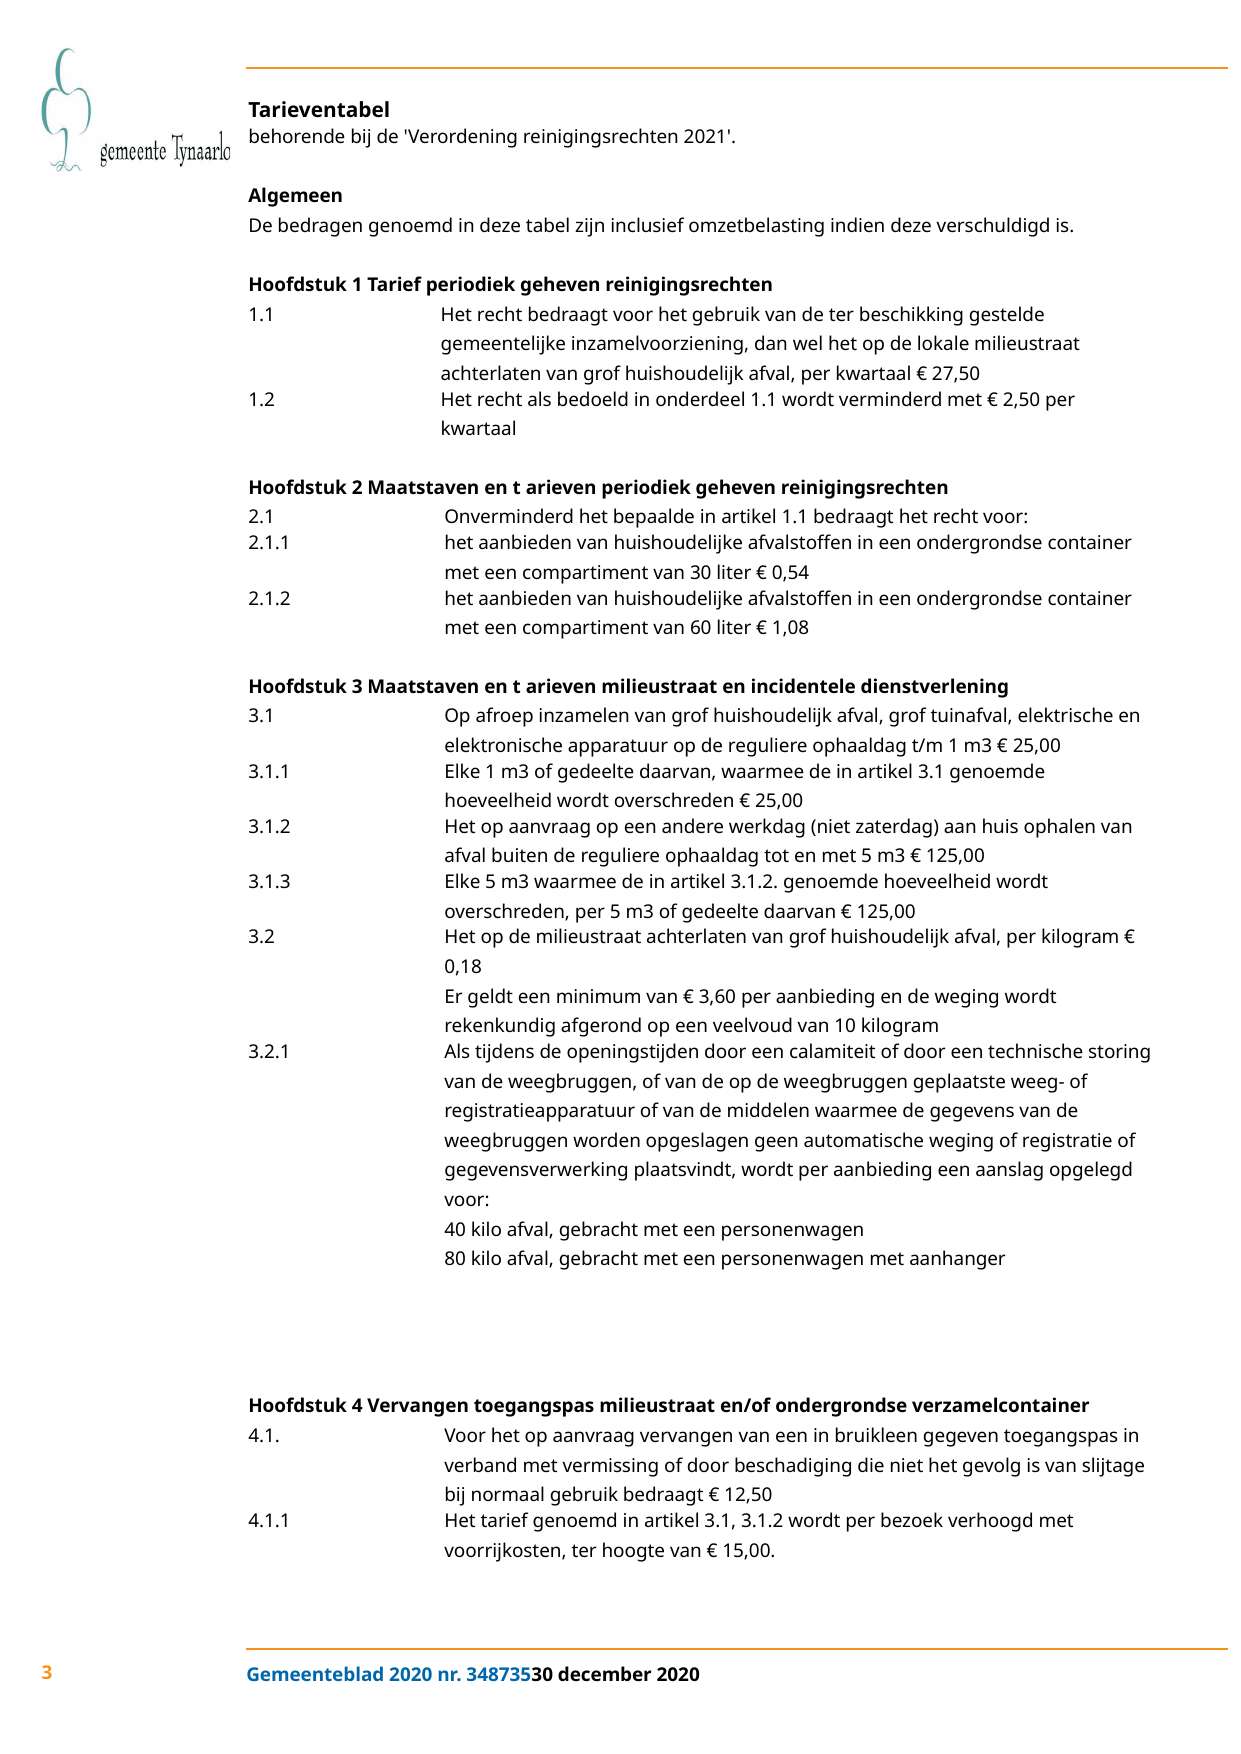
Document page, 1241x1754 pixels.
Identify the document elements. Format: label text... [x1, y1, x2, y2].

table_cell het aanbieden van huishoudelijke afvalstoffen in een ondergrondse container met een compartiment van 30 liter € 0,54 [444, 529, 1152, 585]
table_header Onverminderd het bepaalde in artikel 1.1 bedraagt het recht voor: [444, 504, 1152, 529]
table_cell 3.2 [248, 924, 444, 1038]
table_header 1.1 [248, 301, 440, 386]
table_cell Het tarief genoemd in artikel 3.1, 3.1.2 wordt per bezoek verhoogd met voorrijkosten, ter hoogte van € 15,00. [444, 1507, 1152, 1562]
text Hoofdstuk 1 Tarief periodiek geheven reinigingsrechten [248, 271, 1152, 297]
table_cell 3.1.2 [248, 813, 444, 868]
text Hoofdstuk 4 Vervangen toegangspas milieustraat en/of ondergrondse verzamelcontainer [248, 1393, 1152, 1418]
text Tarieventabel [248, 95, 1152, 123]
table_cell Het recht als bedoeld in onderdeel 1.1 wordt verminderd met € 2,50 per kwartaal [440, 386, 1152, 441]
picture [41, 47, 231, 172]
table_header 4.1. [248, 1422, 444, 1507]
text Hoofdstuk 3 Maatstaven en t arieven milieustraat en incidentele dienstverlening [248, 673, 1152, 698]
table_cell Het op de milieustraat achterlaten van grof huishoudelijk afval, per kilogram € 0,18 Er geldt een minimum van € 3,60 per aanbieding en de weging wordt rekenkundig afgerond op een veelvoud van 10 kilogram [444, 924, 1152, 1038]
text Algemeen [248, 182, 1152, 208]
table_header Het recht bedraagt voor het gebruik van de ter beschikking gestelde gemeentelijke inzamelvoorziening, dan wel het op de lokale milieustraat achterlaten van grof huishoudelijk afval, per kwartaal € 27,50 [440, 301, 1152, 386]
table_cell 3.1.1 [248, 758, 444, 813]
table_cell Het op aanvraag op een andere werkdag (niet zaterdag) aan huis ophalen van afval buiten de reguliere ophaaldag tot en met 5 m3 € 125,00 [444, 813, 1152, 868]
table_cell 3.2.1 [248, 1038, 444, 1301]
table_cell 2.1.2 [248, 585, 444, 640]
table_header Voor het op aanvraag vervangen van een in bruikleen gegeven toegangspas in verband met vermissing of door beschadiging die niet het gevolg is van slijtage bij normaal gebruik bedraagt € 12,50 [444, 1422, 1152, 1507]
table_cell 4.1.1 [248, 1507, 444, 1562]
table_cell het aanbieden van huishoudelijke afvalstoffen in een ondergrondse container met een compartiment van 60 liter € 1,08 [444, 585, 1152, 640]
text De bedragen genoemd in deze tabel zijn inclusief omzetbelasting indien deze verschuldigd is. [248, 212, 1152, 238]
table_cell 3.1.3 [248, 869, 444, 924]
text behorende bij de 'Verordening reinigingsrechten 2021'. [248, 123, 1152, 149]
table_header 2.1 [248, 504, 444, 529]
text Hoofdstuk 2 Maatstaven en t arieven periodiek geheven reinigingsrechten [248, 474, 1152, 500]
table_header 3.1 [248, 703, 444, 758]
table_cell 2.1.1 [248, 529, 444, 585]
table_cell Elke 5 m3 waarmee de in artikel 3.1.2. genoemde hoeveelheid wordt overschreden, per 5 m3 of gedeelte daarvan € 125,00 [444, 869, 1152, 924]
table_cell Als tijdens de openingstijden door een calamiteit of door een technische storing van de weegbruggen, of van de op de weegbruggen geplaatste weeg- of registratieapparatuur of van de middelen waarmee de gegevens van de weegbruggen worden opgeslagen geen automatische weging of registratie of gegevensverwerking plaatsvindt, wordt per aanbieding een aanslag opgelegd voor: 40 kilo afval, gebracht met een personenwagen 80 kilo afval, gebracht met een personenwagen met aanhanger [444, 1038, 1152, 1301]
table_header Op afroep inzamelen van grof huishoudelijk afval, grof tuinafval, elektrische en elektronische apparatuur op de reguliere ophaaldag t/m 1 m3 € 25,00 [444, 703, 1152, 758]
table_cell 1.2 [248, 386, 440, 441]
table_cell Elke 1 m3 of gedeelte daarvan, waarmee de in artikel 3.1 genoemde hoeveelheid wordt overschreden € 25,00 [444, 758, 1152, 813]
